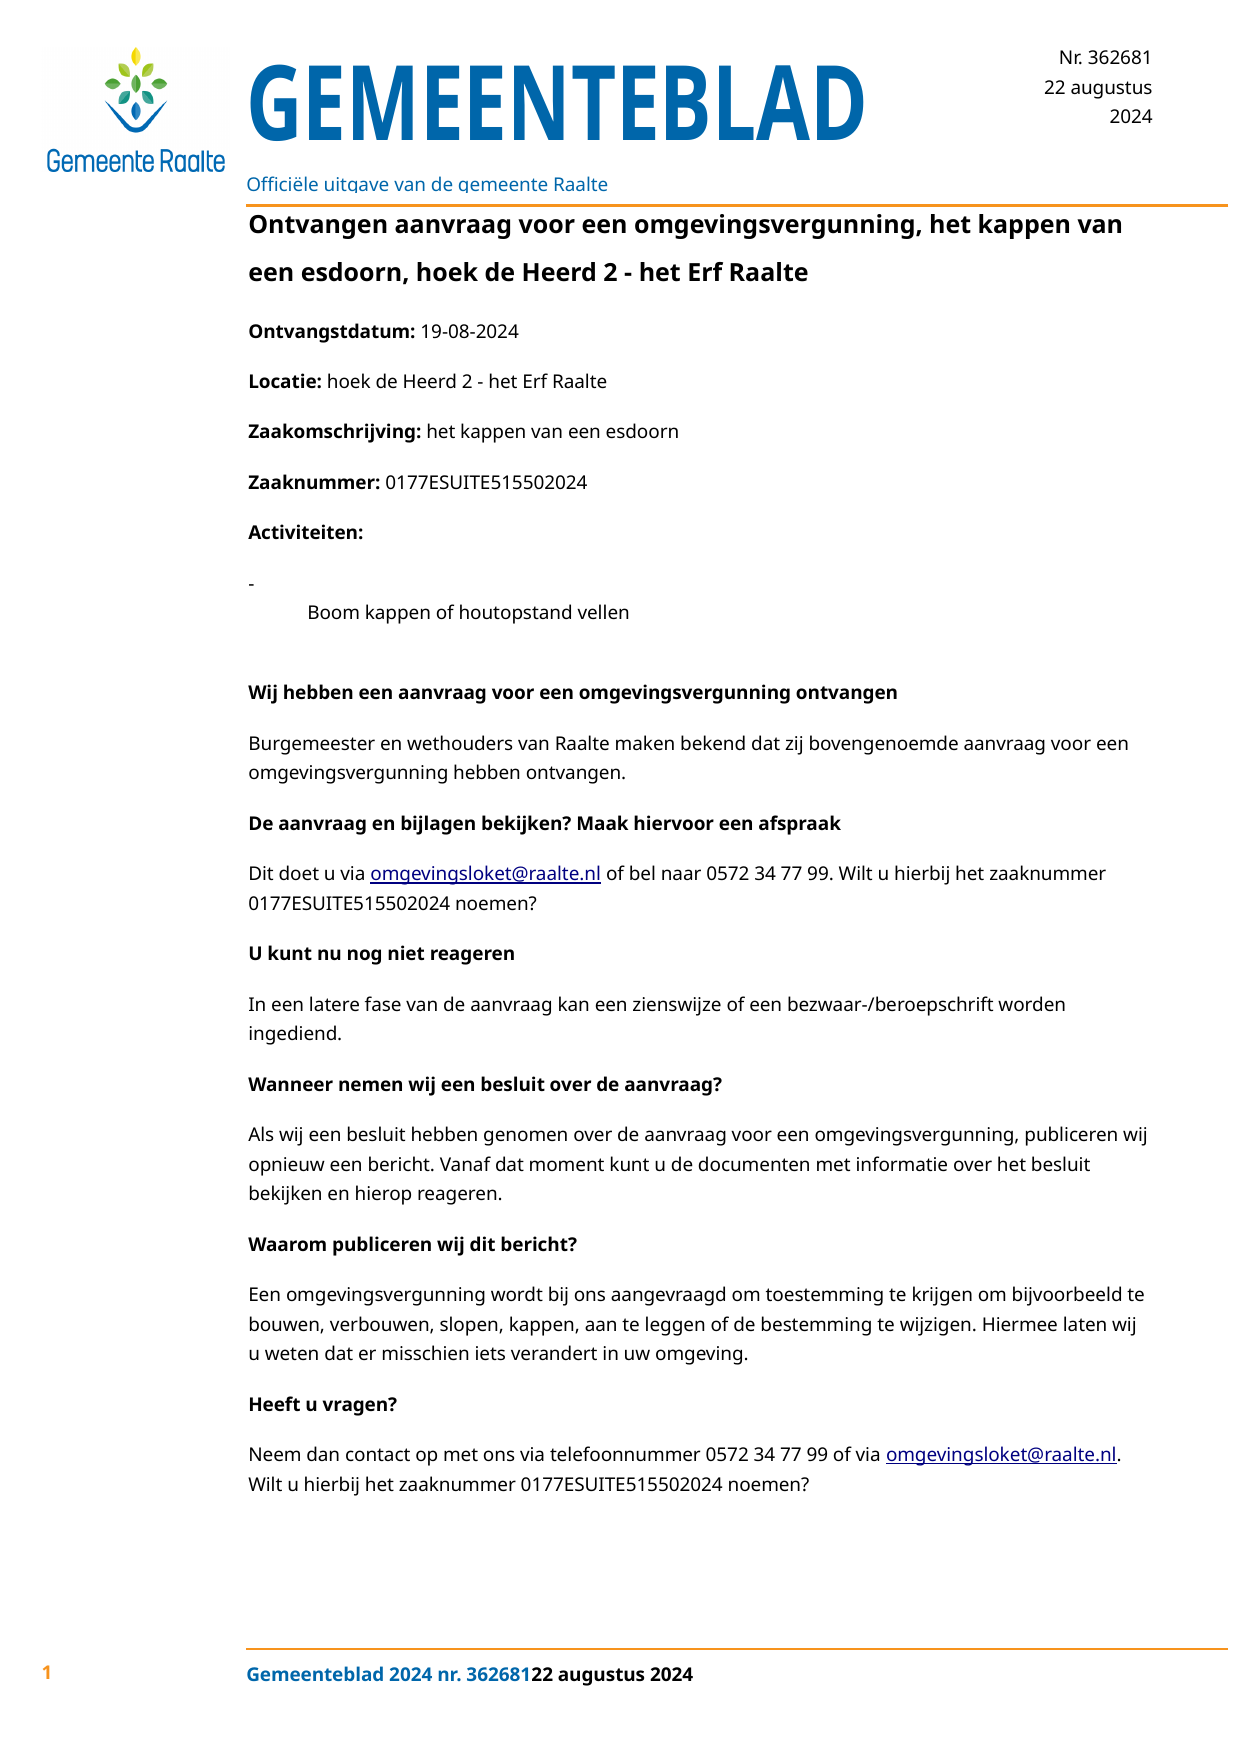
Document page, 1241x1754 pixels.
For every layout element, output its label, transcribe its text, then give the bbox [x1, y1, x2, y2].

text U kunt nu nog niet reageren [248, 940, 1152, 966]
text Activiteiten: [248, 519, 1152, 545]
text Burgemeester en wethouders van Raalte maken bekend dat zij bovengenoemde aanvraag voor een omgevingsvergunning hebben ontvangen. [248, 730, 1152, 785]
text Heeft u vragen? [248, 1391, 1152, 1417]
text Een omgevingsvergunning wordt bij ons aangevraagd om toestemming te krijgen om bijvoorbeeld te bouwen, verbouwen, slopen, kappen, aan te leggen of de bestemming te wijzigen. Hiermee laten wij u weten dat er misschien iets verandert in uw omgeving. [248, 1281, 1152, 1366]
text Ontvangen aanvraag voor een omgevingsvergunning, het kappen van een esdoorn, hoek de Heerd 2 - het Erf Raalte [248, 207, 1152, 288]
text De aanvraag en bijlagen bekijken? Maak hiervoor een afspraak [248, 810, 1152, 836]
text Wanneer nemen wij een besluit over de aanvraag? [248, 1071, 1152, 1097]
text Locatie: hoek de Heerd 2 - het Erf Raalte [248, 368, 1152, 394]
text Als wij een besluit hebben genomen over de aanvraag voor een omgevingsvergunning, publiceren wij opnieuw een bericht. Vanaf dat moment kunt u de documenten met informatie over het besluit bekijken en hierop reageren. [248, 1121, 1152, 1206]
text Waarom publiceren wij dit bericht? [248, 1231, 1152, 1257]
text Dit doet u via omgevingsloket@raalte.nl of bel naar 0572 34 77 99. Wilt u hierbij het zaaknummer 0177ESUITE515502024 noemen? [248, 860, 1152, 916]
text Wij hebben een aanvraag voor een omgevingsvergunning ontvangen [248, 679, 1152, 705]
text Ontvangstdatum: 19-08-2024 [248, 318, 1152, 344]
text Zaaknummer: 0177ESUITE515502024 [248, 469, 1152, 495]
picture [41, 47, 231, 172]
list Boom kappen of houtopstand vellen [248, 599, 1152, 625]
text Zaakomschrijving: het kappen van een esdoorn [248, 419, 1152, 444]
text Neem dan contact op met ons via telefoonnummer 0572 34 77 99 of via omgevingsloket@raalte.nl. Wilt u hierbij het zaaknummer 0177ESUITE515502024 noemen? [248, 1441, 1152, 1497]
text In een latere fase van de aanvraag kan een zienswijze of een bezwaar-/beroepschrift worden ingediend. [248, 991, 1152, 1046]
